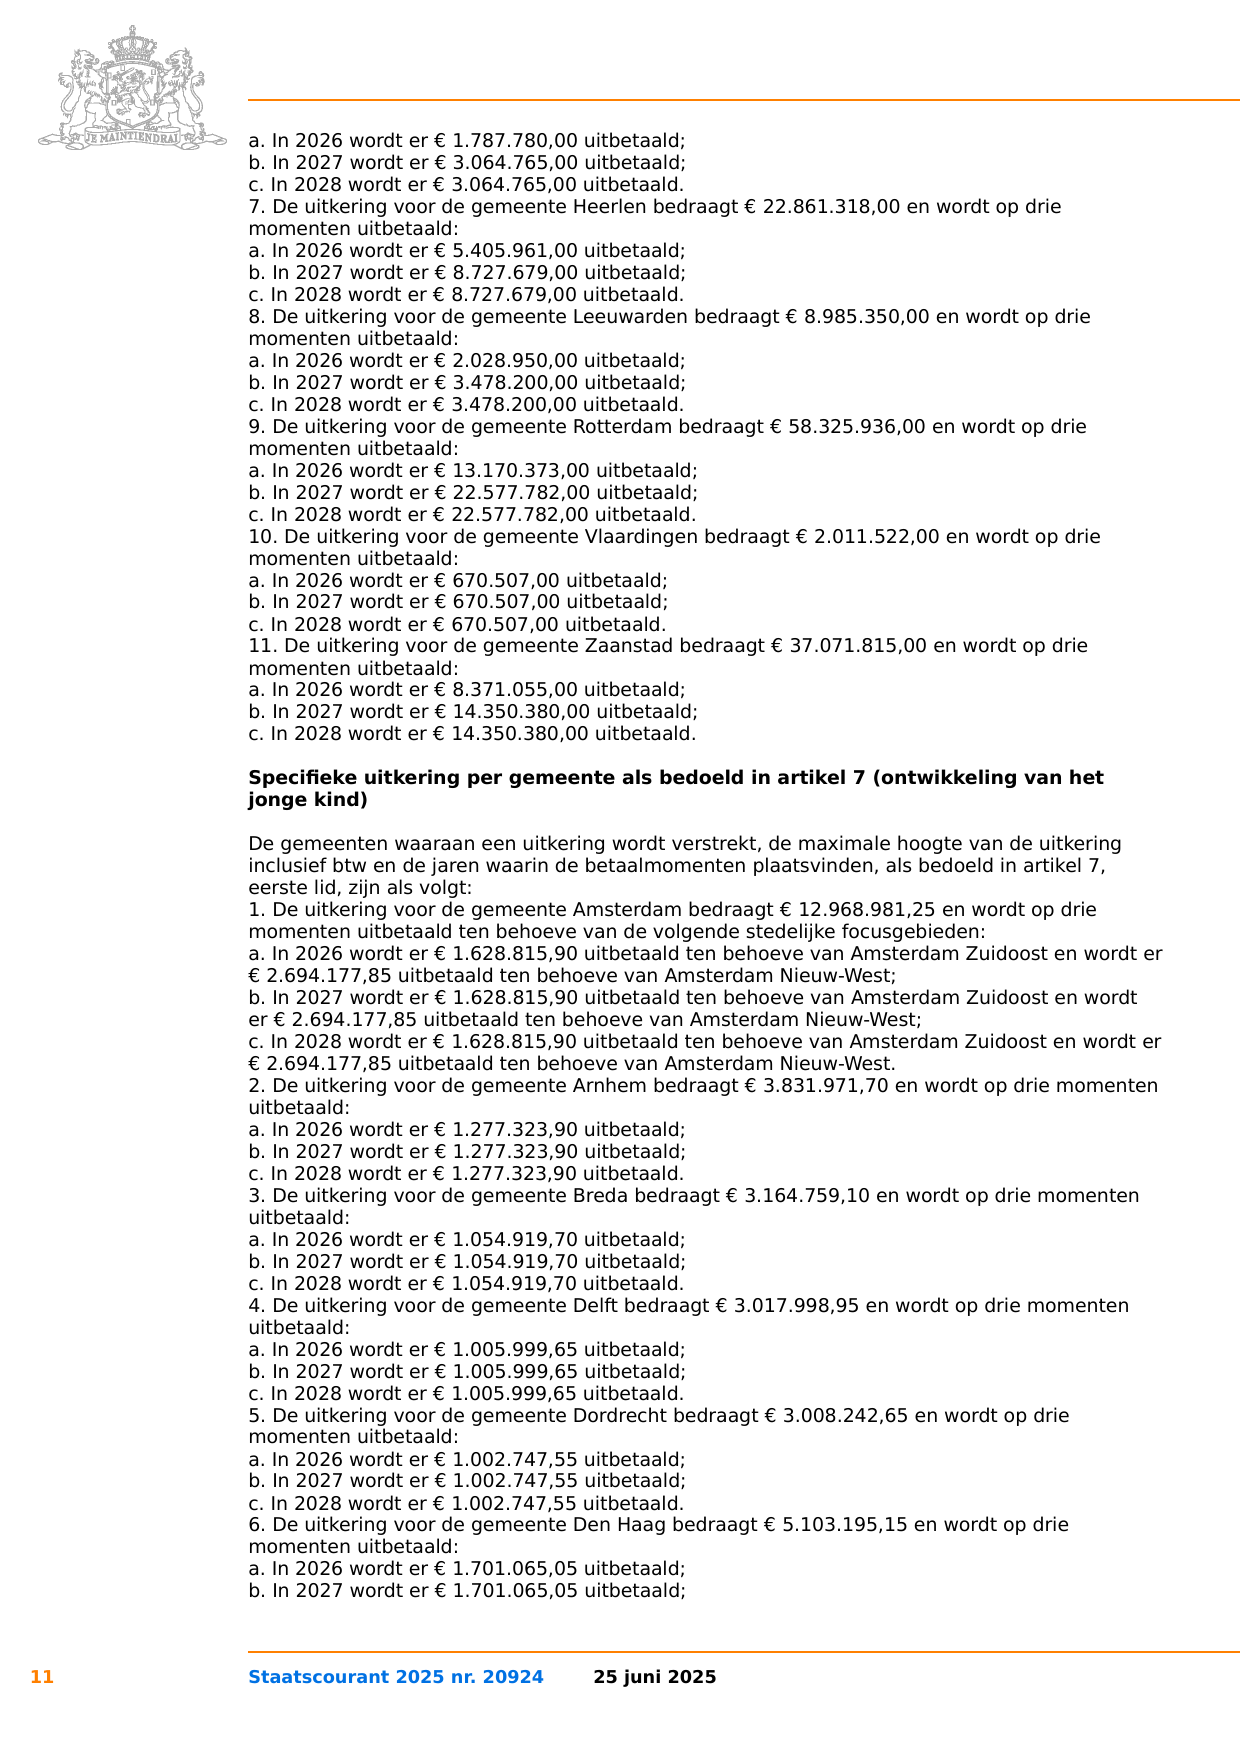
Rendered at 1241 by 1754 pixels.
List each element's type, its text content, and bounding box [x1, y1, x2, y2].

text 6. De uitkering voor de gemeente Den Haag bedraagt € 5.103.195,15 en wordt op drie momenten uitbetaald: [248, 1514, 1163, 1558]
text a. In 2026 wordt er € 1.277.323,90 uitbetaald; [248, 1119, 1163, 1141]
text c. In 2028 wordt er € 8.727.679,00 uitbetaald. [248, 284, 1163, 306]
text c. In 2028 wordt er € 1.628.815,90 uitbetaald ten behoeve van Amsterdam Zuidoost en wordt er € 2.694.177,85 uitbetaald ten behoeve van Amsterdam Nieuw-West. [248, 1031, 1163, 1075]
text b. In 2027 wordt er € 3.478.200,00 uitbetaald; [248, 372, 1163, 394]
text b. In 2027 wordt er € 1.701.065,05 uitbetaald; [248, 1580, 1163, 1602]
subtitle Specifieke uitkering per gemeente als bedoeld in artikel 7 (ontwikkeling van het jonge kind) [248, 767, 1163, 811]
text c. In 2028 wordt er € 22.577.782,00 uitbetaald. [248, 503, 1163, 526]
text 3. De uitkering voor de gemeente Breda bedraagt € 3.164.759,10 en wordt op drie momenten uitbetaald: [248, 1185, 1163, 1229]
text a. In 2026 wordt er € 13.170.373,00 uitbetaald; [248, 459, 1163, 482]
text a. In 2026 wordt er € 1.005.999,65 uitbetaald; [248, 1338, 1163, 1361]
text c. In 2028 wordt er € 1.277.323,90 uitbetaald. [248, 1163, 1163, 1185]
text c. In 2028 wordt er € 1.002.747,55 uitbetaald. [248, 1492, 1163, 1514]
text 7. De uitkering voor de gemeente Heerlen bedraagt € 22.861.318,00 en wordt op drie momenten uitbetaald: [248, 196, 1163, 240]
text b. In 2027 wordt er € 1.628.815,90 uitbetaald ten behoeve van Amsterdam Zuidoost en wordt er € 2.694.177,85 uitbetaald ten behoeve van Amsterdam Nieuw-West; [248, 987, 1163, 1031]
text a. In 2026 wordt er € 1.628.815,90 uitbetaald ten behoeve van Amsterdam Zuidoost en wordt er € 2.694.177,85 uitbetaald ten behoeve van Amsterdam Nieuw-West; [248, 943, 1163, 987]
text c. In 2028 wordt er € 670.507,00 uitbetaald. [248, 613, 1163, 635]
text c. In 2028 wordt er € 14.350.380,00 uitbetaald. [248, 723, 1163, 745]
text a. In 2026 wordt er € 8.371.055,00 uitbetaald; [248, 679, 1163, 701]
text 1. De uitkering voor de gemeente Amsterdam bedraagt € 12.968.981,25 en wordt op drie momenten uitbetaald ten behoeve van de volgende stedelijke focusgebieden: [248, 899, 1163, 943]
text a. In 2026 wordt er € 2.028.950,00 uitbetaald; [248, 350, 1163, 372]
text b. In 2027 wordt er € 22.577.782,00 uitbetaald; [248, 482, 1163, 503]
text a. In 2026 wordt er € 1.054.919,70 uitbetaald; [248, 1229, 1163, 1251]
text a. In 2026 wordt er € 1.787.780,00 uitbetaald; [248, 130, 1163, 152]
text b. In 2027 wordt er € 1.005.999,65 uitbetaald; [248, 1361, 1163, 1382]
text b. In 2027 wordt er € 3.064.765,00 uitbetaald; [248, 152, 1163, 174]
text 9. De uitkering voor de gemeente Rotterdam bedraagt € 58.325.936,00 en wordt op drie momenten uitbetaald: [248, 416, 1163, 459]
text b. In 2027 wordt er € 14.350.380,00 uitbetaald; [248, 701, 1163, 723]
text b. In 2027 wordt er € 1.277.323,90 uitbetaald; [248, 1141, 1163, 1163]
text c. In 2028 wordt er € 3.478.200,00 uitbetaald. [248, 394, 1163, 416]
text 10. De uitkering voor de gemeente Vlaardingen bedraagt € 2.011.522,00 en wordt op drie momenten uitbetaald: [248, 526, 1163, 569]
text b. In 2027 wordt er € 1.002.747,55 uitbetaald; [248, 1470, 1163, 1492]
text a. In 2026 wordt er € 1.701.065,05 uitbetaald; [248, 1558, 1163, 1580]
text b. In 2027 wordt er € 8.727.679,00 uitbetaald; [248, 262, 1163, 284]
text 4. De uitkering voor de gemeente Delft bedraagt € 3.017.998,95 en wordt op drie momenten uitbetaald: [248, 1294, 1163, 1338]
text 5. De uitkering voor de gemeente Dordrecht bedraagt € 3.008.242,65 en wordt op drie momenten uitbetaald: [248, 1404, 1163, 1448]
text 2. De uitkering voor de gemeente Arnhem bedraagt € 3.831.971,70 en wordt op drie momenten uitbetaald: [248, 1075, 1163, 1119]
text c. In 2028 wordt er € 1.054.919,70 uitbetaald. [248, 1273, 1163, 1294]
text a. In 2026 wordt er € 5.405.961,00 uitbetaald; [248, 240, 1163, 262]
text b. In 2027 wordt er € 1.054.919,70 uitbetaald; [248, 1251, 1163, 1273]
text c. In 2028 wordt er € 3.064.765,00 uitbetaald. [248, 174, 1163, 196]
text 8. De uitkering voor de gemeente Leeuwarden bedraagt € 8.985.350,00 en wordt op drie momenten uitbetaald: [248, 306, 1163, 350]
text a. In 2026 wordt er € 1.002.747,55 uitbetaald; [248, 1448, 1163, 1470]
picture [38, 25, 227, 150]
text c. In 2028 wordt er € 1.005.999,65 uitbetaald. [248, 1382, 1163, 1404]
text b. In 2027 wordt er € 670.507,00 uitbetaald; [248, 591, 1163, 613]
text a. In 2026 wordt er € 670.507,00 uitbetaald; [248, 569, 1163, 591]
text De gemeenten waaraan een uitkering wordt verstrekt, de maximale hoogte van de uitkering inclusief btw en de jaren waarin de betaalmomenten plaatsvinden, als bedoeld in artikel 7, eerste lid, zijn als volgt: [248, 833, 1163, 899]
text 11. De uitkering voor de gemeente Zaanstad bedraagt € 37.071.815,00 en wordt op drie momenten uitbetaald: [248, 635, 1163, 679]
